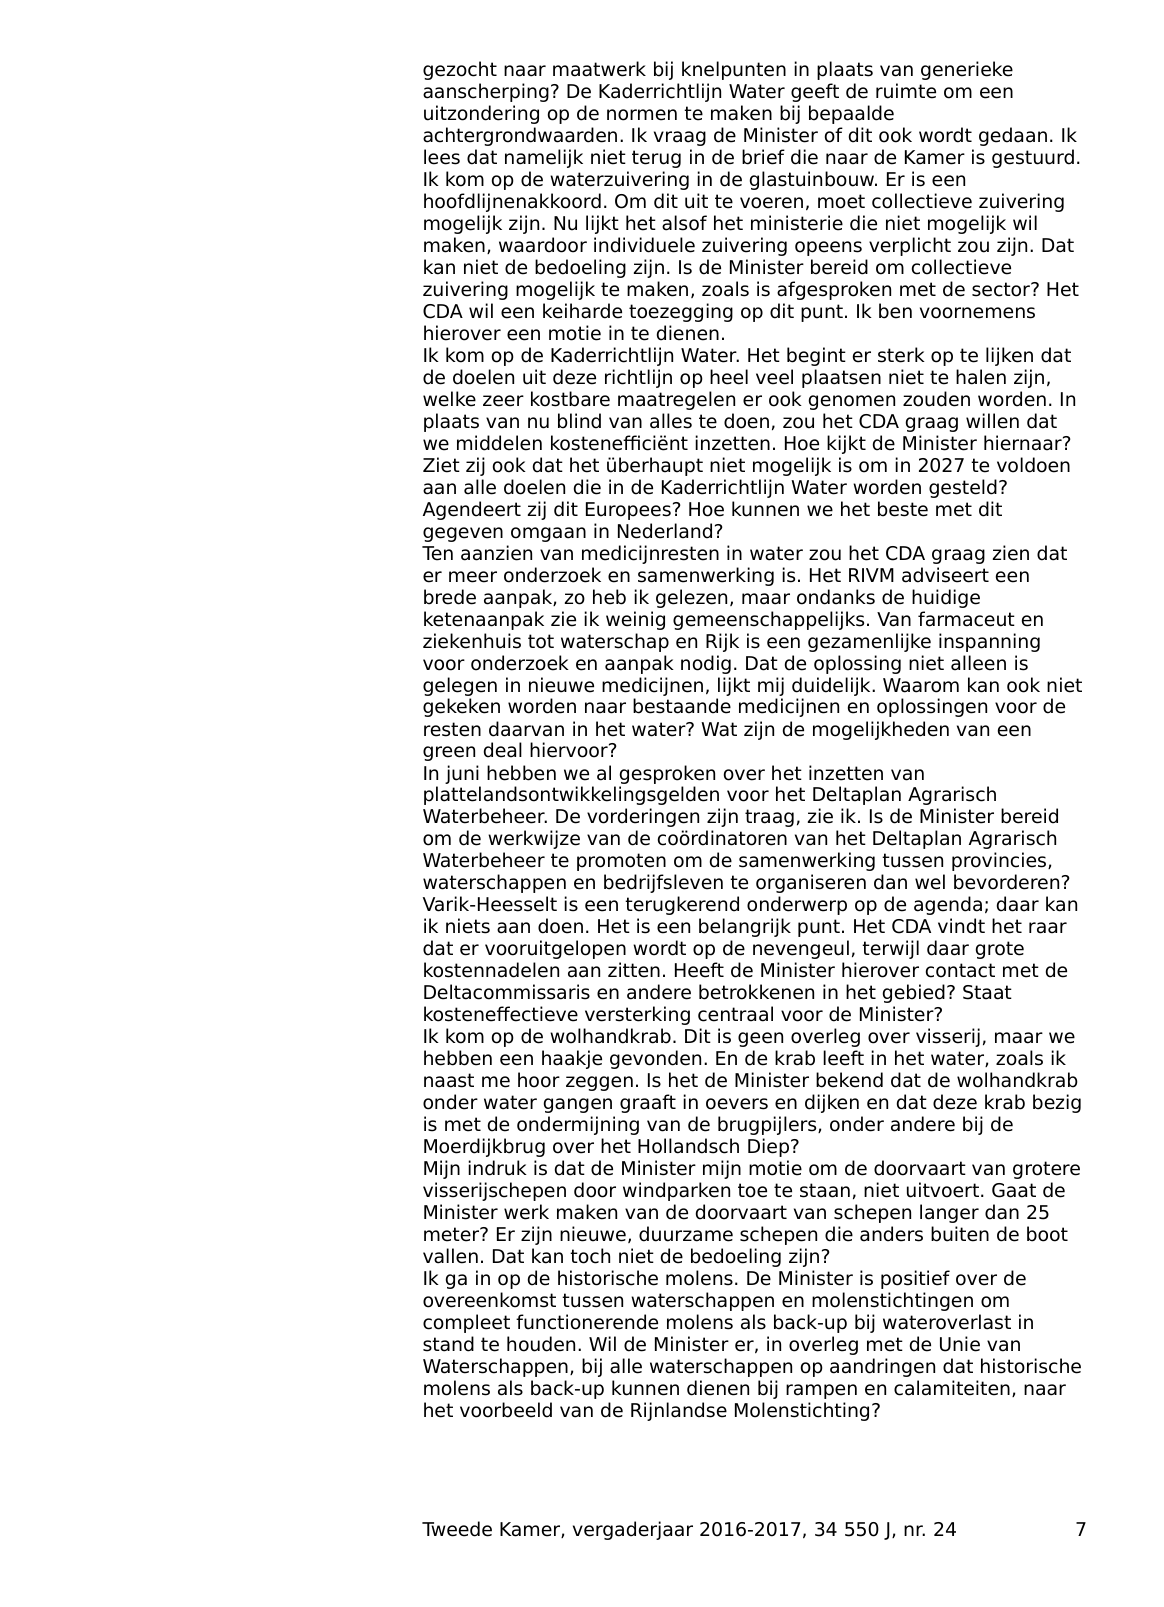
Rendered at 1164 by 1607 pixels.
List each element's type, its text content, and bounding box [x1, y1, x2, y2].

text Ik kom op de Kaderrichtlijn Water. Het begint er sterk op te lijken dat de doelen uit deze richtlijn op heel veel plaatsen niet te halen zijn, welke zeer kostbare maatregelen er ook genomen zouden worden. In plaats van nu blind van alles te doen, zou het CDA graag willen dat we middelen kostenefficiënt inzetten. Hoe kijkt de Minister hiernaar? Ziet zij ook dat het überhaupt niet mogelijk is om in 2027 te voldoen aan alle doelen die in de Kaderrichtlijn Water worden gesteld? Agendeert zij dit Europees? Hoe kunnen we het beste met dit gegeven omgaan in Nederland? [422, 345, 1087, 543]
text gezocht naar maatwerk bij knelpunten in plaats van generieke aanscherping? De Kaderrichtlijn Water geeft de ruimte om een uitzondering op de normen te maken bij bepaalde achtergrondwaarden. Ik vraag de Minister of dit ook wordt gedaan. Ik lees dat namelijk niet terug in de brief die naar de Kamer is gestuurd. [422, 59, 1087, 169]
text Mijn indruk is dat de Minister mijn motie om de doorvaart van grotere visserijschepen door windparken toe te staan, niet uitvoert. Gaat de Minister werk maken van de doorvaart van schepen langer dan 25 meter? Er zijn nieuwe, duurzame schepen die anders buiten de boot vallen. Dat kan toch niet de bedoeling zijn? [422, 1158, 1087, 1268]
text Varik-Heesselt is een terugkerend onderwerp op de agenda; daar kan ik niets aan doen. Het is een belangrijk punt. Het CDA vindt het raar dat er vooruitgelopen wordt op de nevengeul, terwijl daar grote kostennadelen aan zitten. Heeft de Minister hierover contact met de Deltacommissaris en andere betrokkenen in het gebied? Staat kosteneffectieve versterking centraal voor de Minister? [422, 894, 1087, 1026]
text Ik kom op de waterzuivering in de glastuinbouw. Er is een hoofdlijnenakkoord. Om dit uit te voeren, moet collectieve zuivering mogelijk zijn. Nu lijkt het alsof het ministerie die niet mogelijk wil maken, waardoor individuele zuivering opeens verplicht zou zijn. Dat kan niet de bedoeling zijn. Is de Minister bereid om collectieve zuivering mogelijk te maken, zoals is afgesproken met de sector? Het CDA wil een keiharde toezegging op dit punt. Ik ben voornemens hierover een motie in te dienen. [422, 169, 1087, 345]
text In juni hebben we al gesproken over het inzetten van plattelandsontwikkelingsgelden voor het Deltaplan Agrarisch Waterbeheer. De vorderingen zijn traag, zie ik. Is de Minister bereid om de werkwijze van de coördinatoren van het Deltaplan Agrarisch Waterbeheer te promoten om de samenwerking tussen provincies, waterschappen en bedrijfsleven te organiseren dan wel bevorderen? [422, 762, 1087, 894]
text Ik ga in op de historische molens. De Minister is positief over de overeenkomst tussen waterschappen en molenstichtingen om compleet functionerende molens als back-up bij wateroverlast in stand te houden. Wil de Minister er, in overleg met de Unie van Waterschappen, bij alle waterschappen op aandringen dat historische molens als back-up kunnen dienen bij rampen en calamiteiten, naar het voorbeeld van de Rijnlandse Molenstichting? [422, 1268, 1087, 1422]
text Ten aanzien van medicijnresten in water zou het CDA graag zien dat er meer onderzoek en samenwerking is. Het RIVM adviseert een brede aanpak, zo heb ik gelezen, maar ondanks de huidige ketenaanpak zie ik weinig gemeenschappelijks. Van farmaceut en ziekenhuis tot waterschap en Rijk is een gezamenlijke inspanning voor onderzoek en aanpak nodig. Dat de oplossing niet alleen is gelegen in nieuwe medicijnen, lijkt mij duidelijk. Waarom kan ook niet gekeken worden naar bestaande medicijnen en oplossingen voor de resten daarvan in het water? Wat zijn de mogelijkheden van een green deal hiervoor? [422, 543, 1087, 762]
text Ik kom op de wolhandkrab. Dit is geen overleg over visserij, maar we hebben een haakje gevonden. En de krab leeft in het water, zoals ik naast me hoor zeggen. Is het de Minister bekend dat de wolhandkrab onder water gangen graaft in oevers en dijken en dat deze krab bezig is met de ondermijning van de brugpijlers, onder andere bij de Moerdijkbrug over het Hollandsch Diep? [422, 1026, 1087, 1158]
